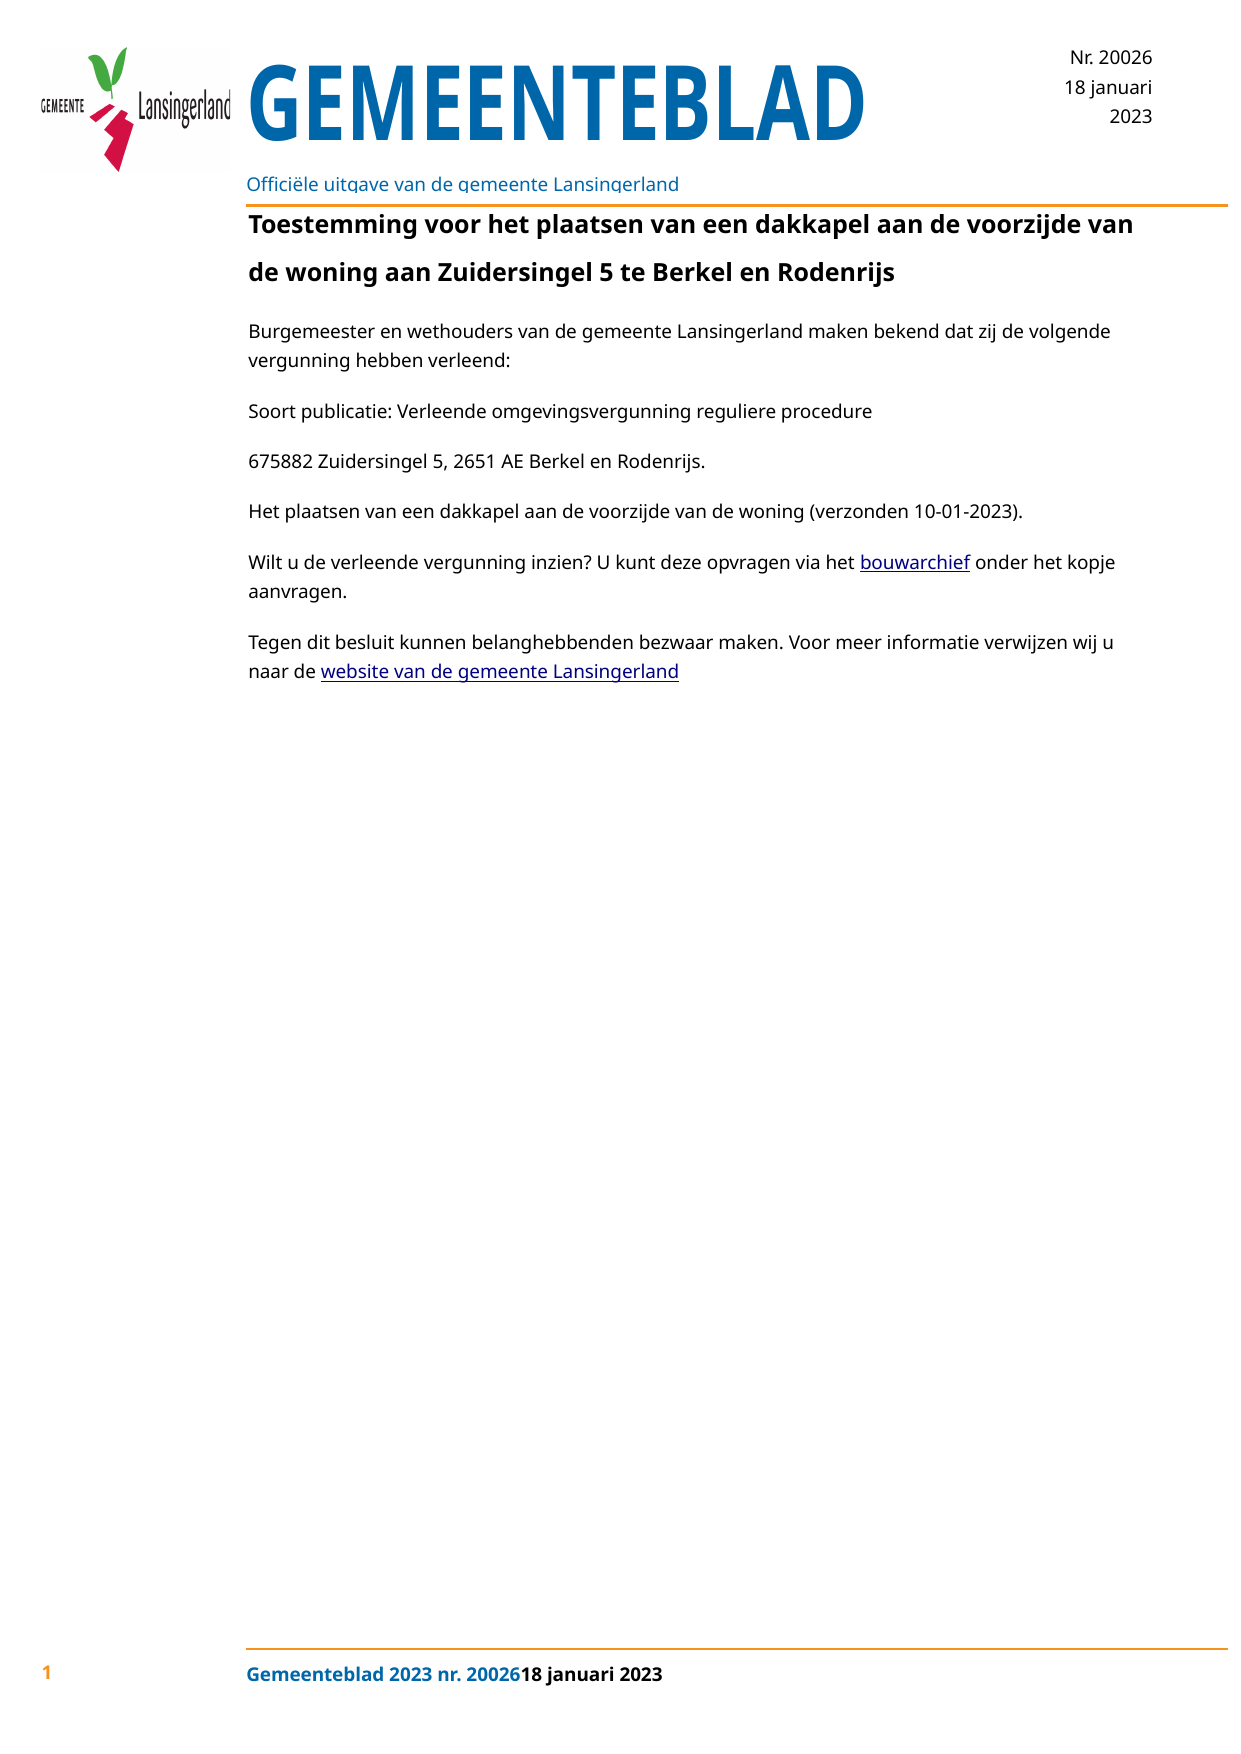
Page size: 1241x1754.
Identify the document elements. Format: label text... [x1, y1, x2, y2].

text 675882 Zuidersingel 5, 2651 AE Berkel en Rodenrijs. [248, 448, 1152, 474]
text Tegen dit besluit kunnen belanghebbenden bezwaar maken. Voor meer informatie verwijzen wij u naar de website van de gemeente Lansingerland [248, 629, 1152, 684]
picture [41, 47, 231, 172]
text Toestemming voor het plaatsen van een dakkapel aan de voorzijde van de woning aan Zuidersingel 5 te Berkel en Rodenrijs [248, 207, 1152, 288]
text Burgemeester en wethouders van de gemeente Lansingerland maken bekend dat zij de volgende vergunning hebben verleend: [248, 318, 1152, 373]
text Soort publicatie: Verleende omgevingsvergunning reguliere procedure [248, 398, 1152, 424]
text Wilt u de verleende vergunning inzien? U kunt deze opvragen via het bouwarchief onder het kopje aanvragen. [248, 549, 1152, 604]
text Het plaatsen van een dakkapel aan de voorzijde van de woning (verzonden 10-01-2023). [248, 499, 1152, 524]
